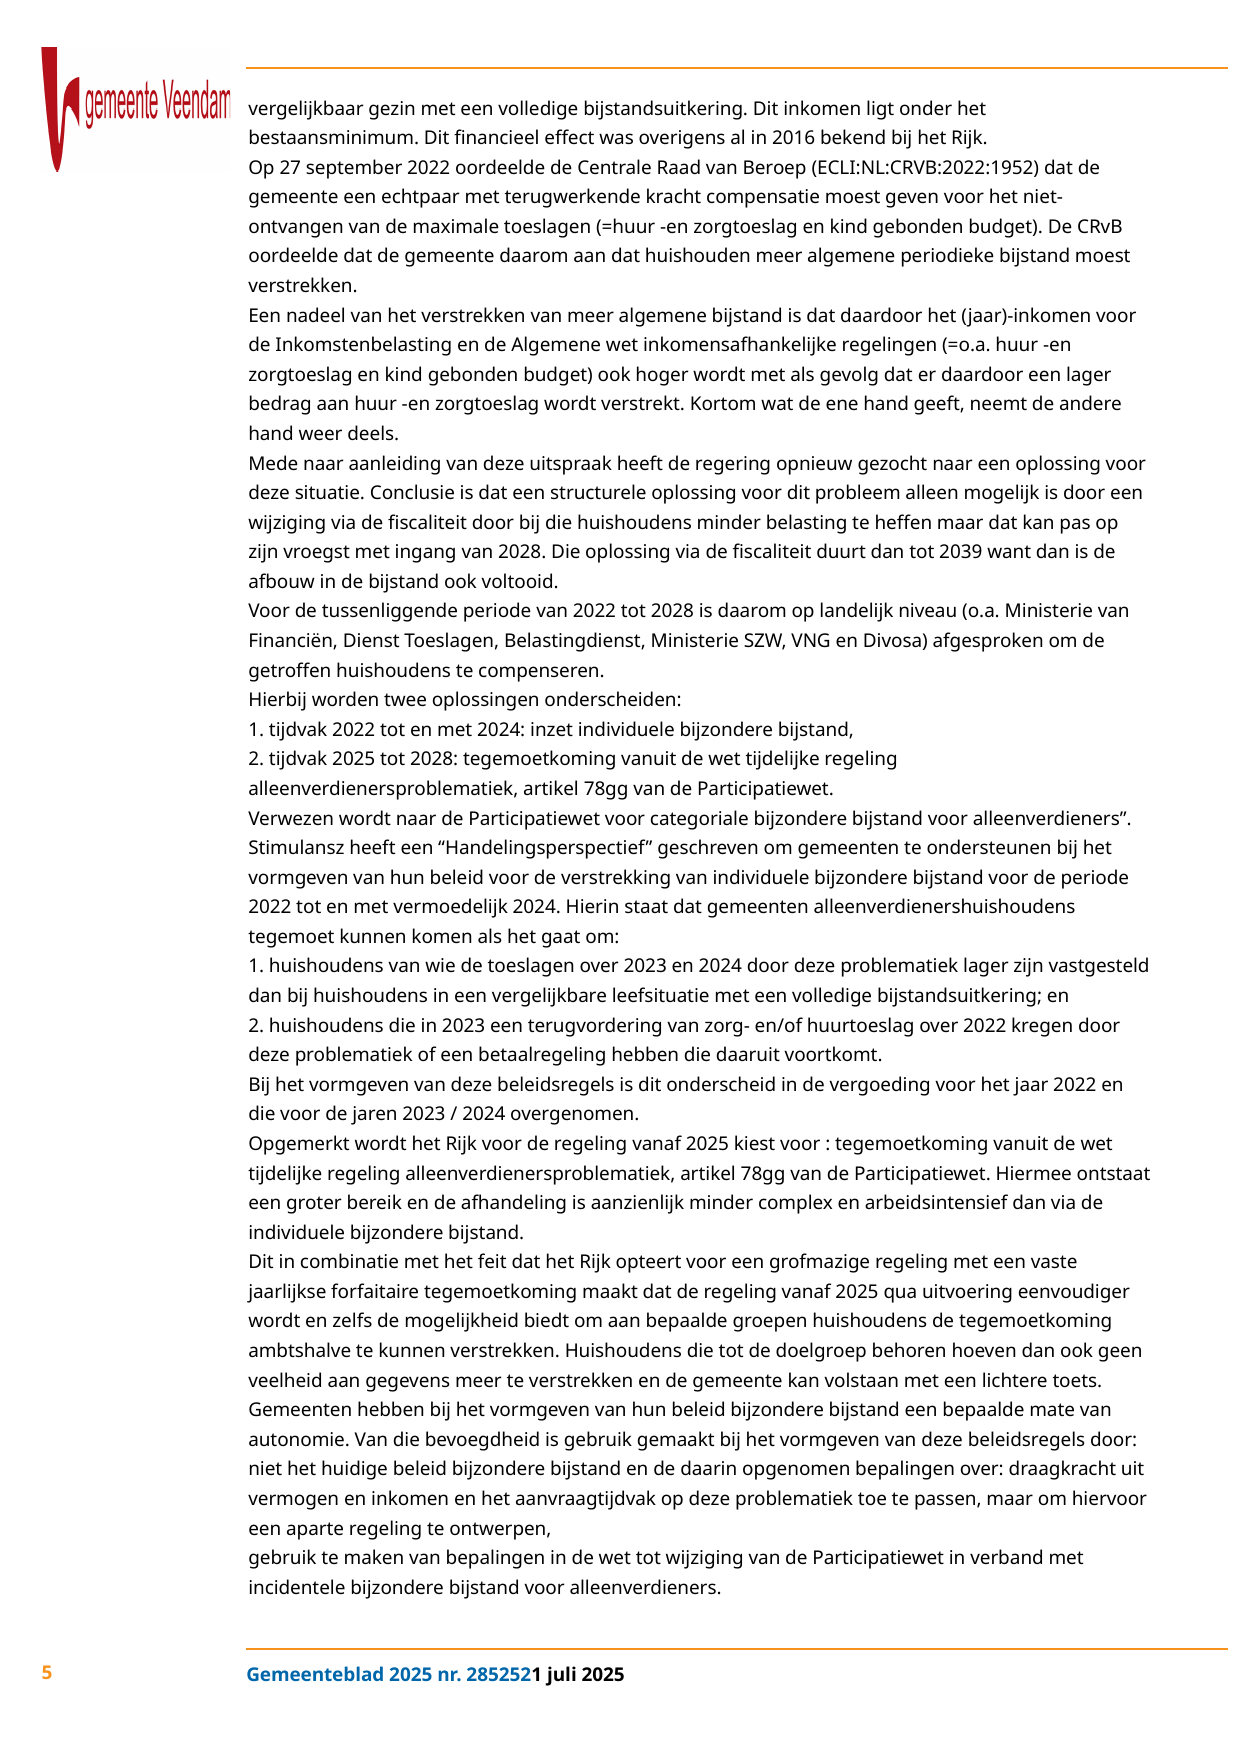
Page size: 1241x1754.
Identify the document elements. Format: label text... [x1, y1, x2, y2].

text Bij het vormgeven van deze beleidsregels is dit onderscheid in de vergoeding voor het jaar 2022 en die voor de jaren 2023 / 2024 overgenomen. [248, 1071, 1152, 1126]
text Hierbij worden twee oplossingen onderscheiden: [248, 686, 1152, 712]
text Op 27 september 2022 oordeelde de Centrale Raad van Beroep (ECLI:NL:CRVB:2022:1952) dat de gemeente een echtpaar met terugwerkende kracht compensatie moest geven voor het niet-ontvangen van de maximale toeslagen (=huur -en zorgtoeslag en kind gebonden budget). De CRvB oordeelde dat de gemeente daarom aan dat huishouden meer algemene periodieke bijstand moest verstrekken. [248, 154, 1152, 298]
text 1. huishoudens van wie de toeslagen over 2023 en 2024 door deze problematiek lager zijn vastgesteld dan bij huishoudens in een vergelijkbare leefsituatie met een volledige bijstandsuitkering; en [248, 953, 1152, 1008]
text 2. huishoudens die in 2023 een terugvordering van zorg- en/of huurtoeslag over 2022 kregen door deze problematiek of een betaalregeling hebben die daaruit voortkomt. [248, 1012, 1152, 1067]
text Stimulansz heeft een “Handelingsperspectief” geschreven om gemeenten te ondersteunen bij het vormgeven van hun beleid voor de verstrekking van individuele bijzondere bijstand voor de periode 2022 tot en met vermoedelijk 2024. Hierin staat dat gemeenten alleenverdienershuishoudens tegemoet kunnen komen als het gaat om: [248, 834, 1152, 949]
text vergelijkbaar gezin met een volledige bijstandsuitkering. Dit inkomen ligt onder het bestaansminimum. Dit financieel effect was overigens al in 2016 bekend bij het Rijk. [248, 95, 1152, 150]
text Dit in combinatie met het feit dat het Rijk opteert voor een grofmazige regeling met een vaste jaarlijkse forfaitaire tegemoetkoming maakt dat de regeling vanaf 2025 qua uitvoering eenvoudiger wordt en zelfs de mogelijkheid biedt om aan bepaalde groepen huishoudens de tegemoetkoming ambtshalve te kunnen verstrekken. Huishoudens die tot de doelgroep behoren hoeven dan ook geen veelheid aan gegevens meer te verstrekken en de gemeente kan volstaan met een lichtere toets. [248, 1248, 1152, 1393]
picture [41, 47, 231, 172]
text 1. tijdvak 2022 tot en met 2024: inzet individuele bijzondere bijstand, [248, 716, 1152, 742]
text Mede naar aanleiding van deze uitspraak heeft de regering opnieuw gezocht naar een oplossing voor deze situatie. Conclusie is dat een structurele oplossing voor dit probleem alleen mogelijk is door een wijziging via de fiscaliteit door bij die huishoudens minder belasting te heffen maar dat kan pas op zijn vroegst met ingang van 2028. Die oplossing via de fiscaliteit duurt dan tot 2039 want dan is de afbouw in de bijstand ook voltooid. [248, 450, 1152, 594]
text Een nadeel van het verstrekken van meer algemene bijstand is dat daardoor het (jaar)-inkomen voor de Inkomstenbelasting en de Algemene wet inkomensafhankelijke regelingen (=o.a. huur -en zorgtoeslag en kind gebonden budget) ook hoger wordt met als gevolg dat er daardoor een lager bedrag aan huur -en zorgtoeslag wordt verstrekt. Kortom wat de ene hand geeft, neemt de andere hand weer deels. [248, 302, 1152, 446]
text 2. tijdvak 2025 tot 2028: tegemoetkoming vanuit de wet tijdelijke regeling alleenverdienersproblematiek, artikel 78gg van de Participatiewet. [248, 746, 1152, 801]
text Voor de tussenliggende periode van 2022 tot 2028 is daarom op landelijk niveau (o.a. Ministerie van Financiën, Dienst Toeslagen, Belastingdienst, Ministerie SZW, VNG en Divosa) afgesproken om de getroffen huishoudens te compenseren. [248, 598, 1152, 683]
text Verwezen wordt naar de Participatiewet voor categoriale bijzondere bijstand voor alleenverdieners”. [248, 805, 1152, 831]
text Opgemerkt wordt het Rijk voor de regeling vanaf 2025 kiest voor : tegemoetkoming vanuit de wet tijdelijke regeling alleenverdienersproblematiek, artikel 78gg van de Participatiewet. Hiermee ontstaat een groter bereik en de afhandeling is aanzienlijk minder complex en arbeidsintensief dan via de individuele bijzondere bijstand. [248, 1130, 1152, 1245]
text gebruik te maken van bepalingen in de wet tot wijziging van de Participatiewet in verband met incidentele bijzondere bijstand voor alleenverdieners. [248, 1544, 1152, 1600]
text Gemeenten hebben bij het vormgeven van hun beleid bijzondere bijstand een bepaalde mate van autonomie. Van die bevoegdheid is gebruik gemaakt bij het vormgeven van deze beleidsregels door: [248, 1396, 1152, 1452]
text niet het huidige beleid bijzondere bijstand en de daarin opgenomen bepalingen over: draagkracht uit vermogen en inkomen en het aanvraagtijdvak op deze problematiek toe te passen, maar om hiervoor een aparte regeling te ontwerpen, [248, 1456, 1152, 1541]
